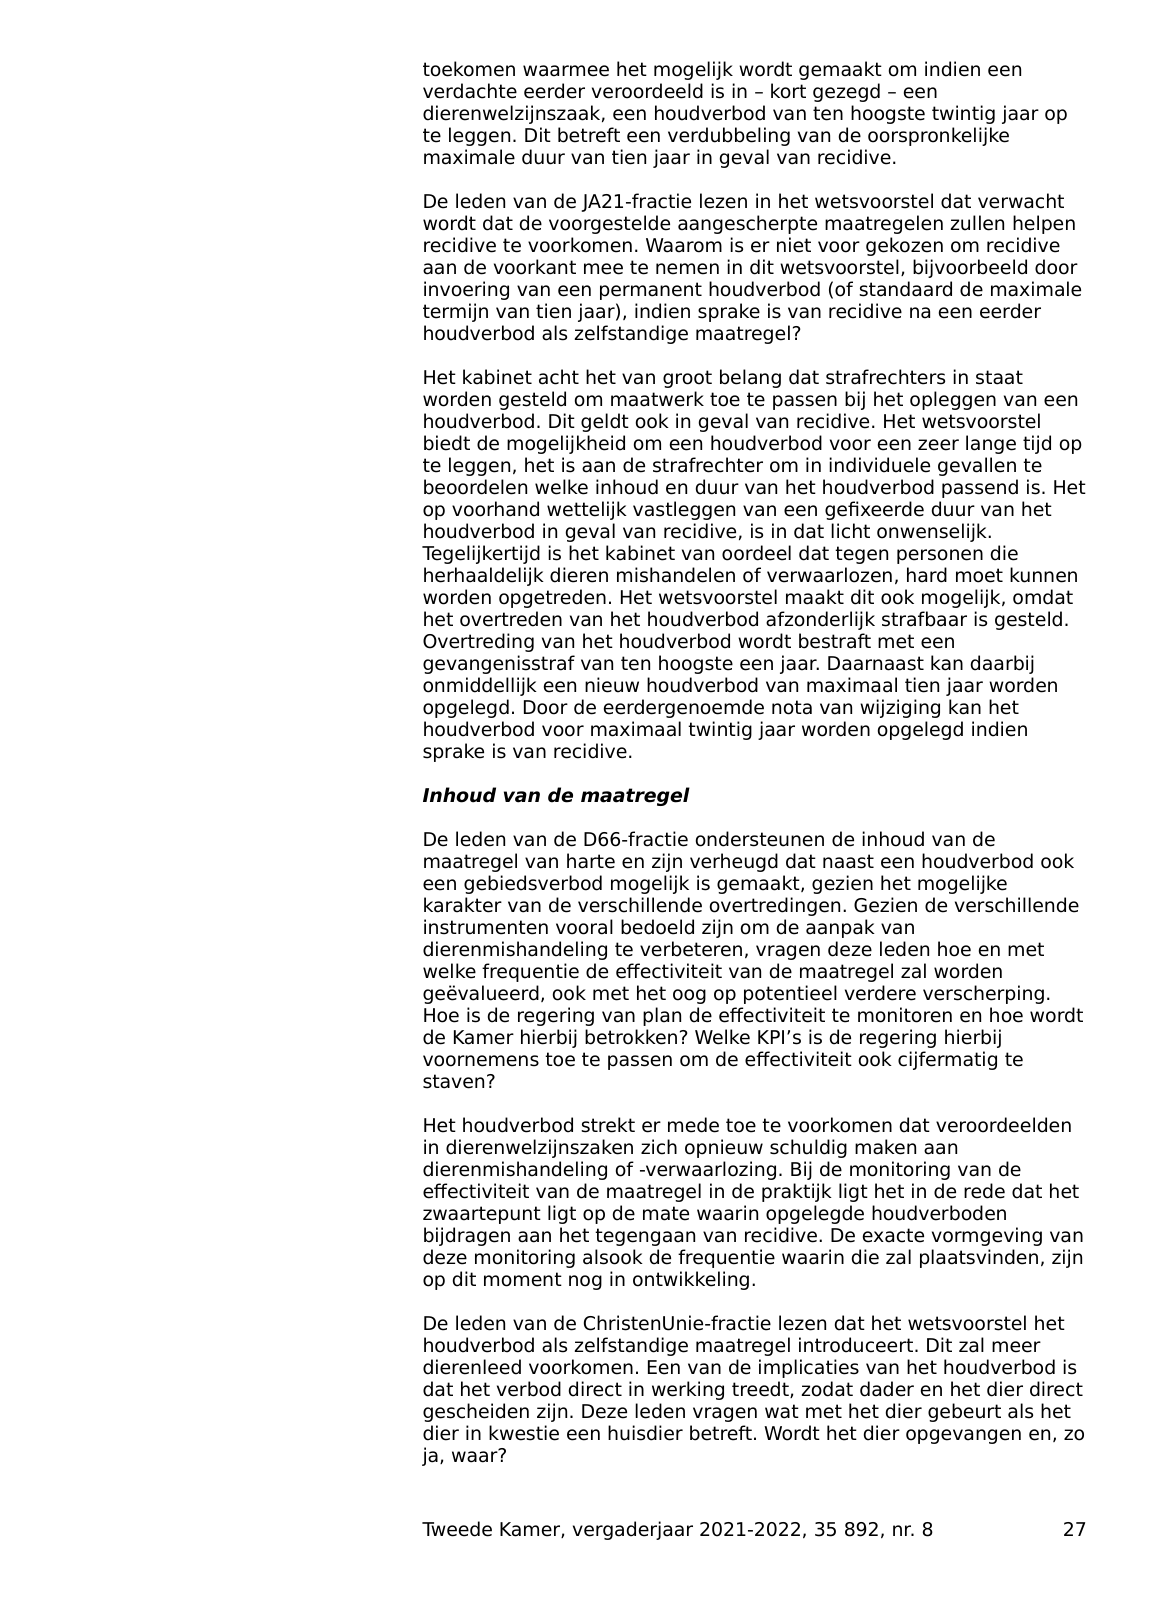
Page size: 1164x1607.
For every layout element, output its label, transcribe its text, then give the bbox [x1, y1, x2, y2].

text Het houdverbod strekt er mede toe te voorkomen dat veroordeelden in dierenwelzijnszaken zich opnieuw schuldig maken aan dierenmishandeling of -verwaarlozing. Bij de monitoring van de effectiviteit van de maatregel in de praktijk ligt het in de rede dat het zwaartepunt ligt op de mate waarin opgelegde houdverboden bijdragen aan het tegengaan van recidive. De exacte vormgeving van deze monitoring alsook de frequentie waarin die zal plaatsvinden, zijn op dit moment nog in ontwikkeling. [422, 1115, 1087, 1291]
text De leden van de JA21-fractie lezen in het wetsvoorstel dat verwacht wordt dat de voorgestelde aangescherpte maatregelen zullen helpen recidive te voorkomen. Waarom is er niet voor gekozen om recidive aan de voorkant mee te nemen in dit wetsvoorstel, bijvoorbeeld door invoering van een permanent houdverbod (of standaard de maximale termijn van tien jaar), indien sprake is van recidive na een eerder houdverbod als zelfstandige maatregel? [422, 191, 1087, 345]
text Het kabinet acht het van groot belang dat strafrechters in staat worden gesteld om maatwerk toe te passen bij het opleggen van een houdverbod. Dit geldt ook in geval van recidive. Het wetsvoorstel biedt de mogelijkheid om een houdverbod voor een zeer lange tijd op te leggen, het is aan de strafrechter om in individuele gevallen te beoordelen welke inhoud en duur van het houdverbod passend is. Het op voorhand wettelijk vastleggen van een gefixeerde duur van het houdverbod in geval van recidive, is in dat licht onwenselijk. Tegelijkertijd is het kabinet van oordeel dat tegen personen die herhaaldelijk dieren mishandelen of verwaarlozen, hard moet kunnen worden opgetreden. Het wetsvoorstel maakt dit ook mogelijk, omdat het overtreden van het houdverbod afzonderlijk strafbaar is gesteld. Overtreding van het houdverbod wordt bestraft met een gevangenisstraf van ten hoogste een jaar. Daarnaast kan daarbij onmiddellijk een nieuw houdverbod van maximaal tien jaar worden opgelegd. Door de eerdergenoemde nota van wijziging kan het houdverbod voor maximaal twintig jaar worden opgelegd indien sprake is van recidive. [422, 367, 1087, 763]
text toekomen waarmee het mogelijk wordt gemaakt om indien een verdachte eerder veroordeeld is in – kort gezegd – een dierenwelzijnszaak, een houdverbod van ten hoogste twintig jaar op te leggen. Dit betreft een verdubbeling van de oorspronkelijke maximale duur van tien jaar in geval van recidive. [422, 59, 1087, 169]
text De leden van de ChristenUnie-fractie lezen dat het wetsvoorstel het houdverbod als zelfstandige maatregel introduceert. Dit zal meer dierenleed voorkomen. Een van de implicaties van het houdverbod is dat het verbod direct in werking treedt, zodat dader en het dier direct gescheiden zijn. Deze leden vragen wat met het dier gebeurt als het dier in kwestie een huisdier betreft. Wordt het dier opgevangen en, zo ja, waar? [422, 1313, 1087, 1467]
subtitle Inhoud van de maatregel [422, 785, 1087, 807]
text De leden van de D66-fractie ondersteunen de inhoud van de maatregel van harte en zijn verheugd dat naast een houdverbod ook een gebiedsverbod mogelijk is gemaakt, gezien het mogelijke karakter van de verschillende overtredingen. Gezien de verschillende instrumenten vooral bedoeld zijn om de aanpak van dierenmishandeling te verbeteren, vragen deze leden hoe en met welke frequentie de effectiviteit van de maatregel zal worden geëvalueerd, ook met het oog op potentieel verdere verscherping. Hoe is de regering van plan de effectiviteit te monitoren en hoe wordt de Kamer hierbij betrokken? Welke KPI’s is de regering hierbij voornemens toe te passen om de effectiviteit ook cijfermatig te staven? [422, 829, 1087, 1093]
